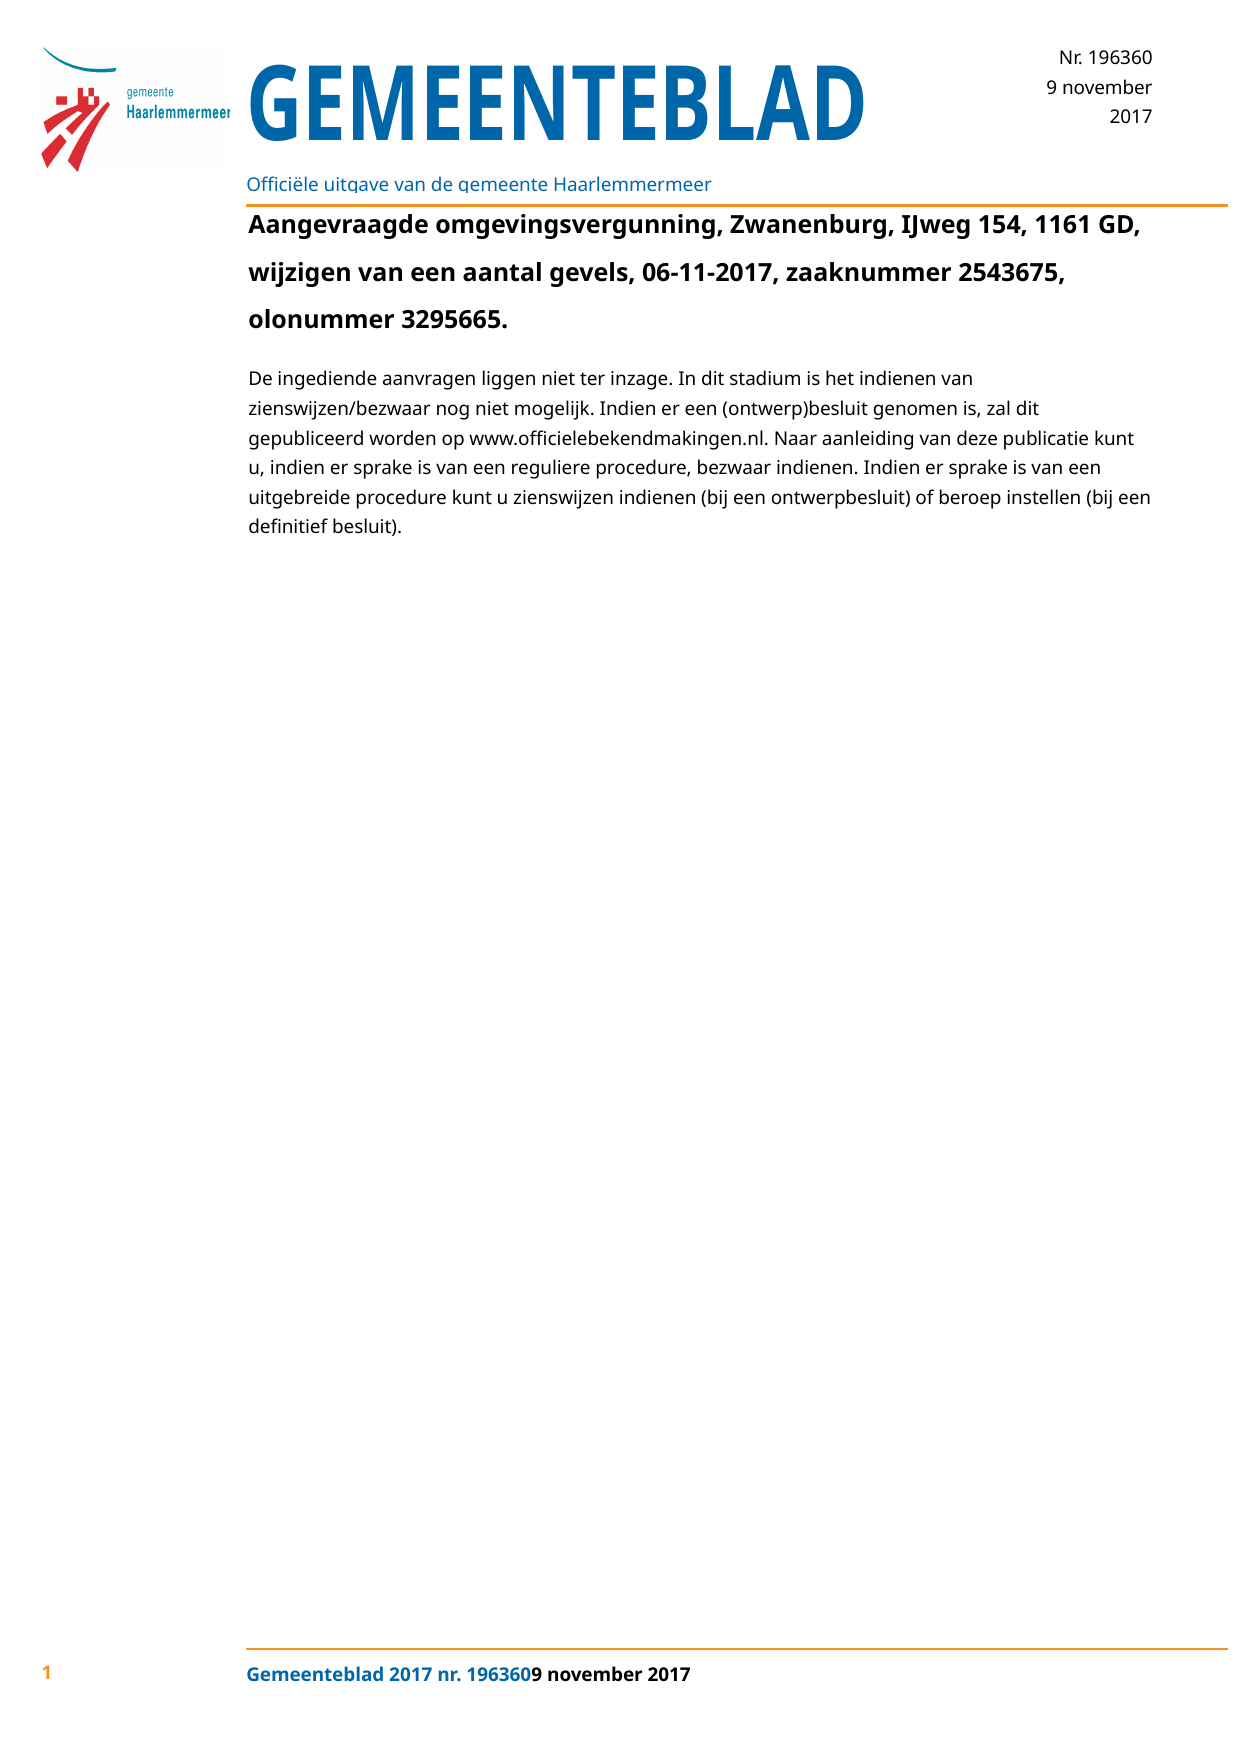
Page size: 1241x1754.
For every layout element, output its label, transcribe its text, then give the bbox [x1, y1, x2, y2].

text De ingediende aanvragen liggen niet ter inzage. In dit stadium is het indienen van zienswijzen/bezwaar nog niet mogelijk. Indien er een (ontwerp)besluit genomen is, zal dit gepubliceerd worden op www.officielebekendmakingen.nl. Naar aanleiding van deze publicatie kunt u, indien er sprake is van een reguliere procedure, bezwaar indienen. Indien er sprake is van een uitgebreide procedure kunt u zienswijzen indienen (bij een ontwerpbesluit) of beroep instellen (bij een definitief besluit). [248, 366, 1152, 539]
text Aangevraagde omgevingsvergunning, Zwanenburg, IJweg 154, 1161 GD, wijzigen van een aantal gevels, 06-11-2017, zaaknummer 2543675, olonummer 3295665. [248, 207, 1152, 336]
picture [41, 47, 231, 172]
